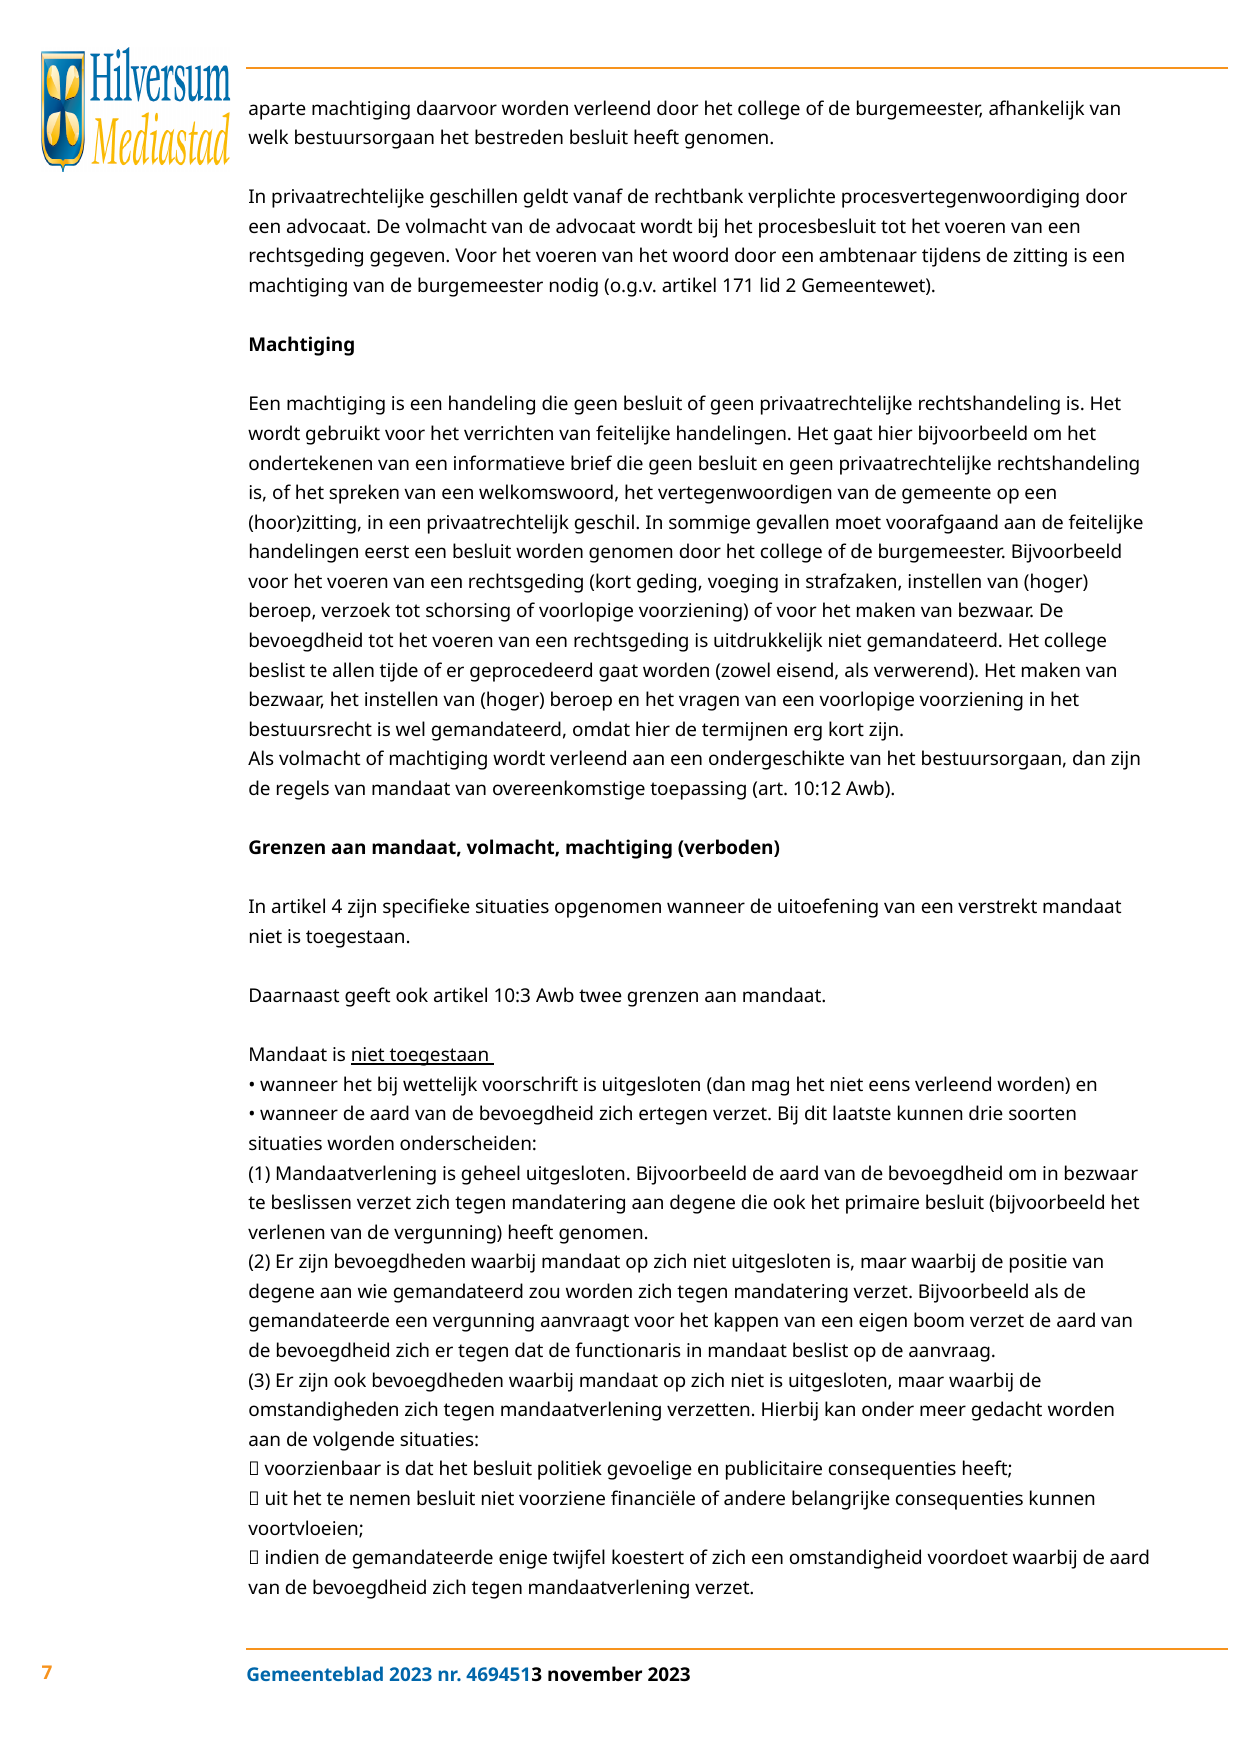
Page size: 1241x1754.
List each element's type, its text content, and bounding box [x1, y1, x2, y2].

text Mandaat is niet toegestaan [248, 1041, 1152, 1067]
text aparte machtiging daarvoor worden verleend door het college of de burgemeester, afhankelijk van welk bestuursorgaan het bestreden besluit heeft genomen. [248, 95, 1152, 150]
text Grenzen aan mandaat, volmacht, machtiging (verboden) [248, 834, 1152, 860]
picture [41, 47, 231, 172]
text Daarnaast geeft ook artikel 10:3 Awb twee grenzen aan mandaat. [248, 982, 1152, 1008]
text  voorzienbaar is dat het besluit politiek gevoelige en publicitaire consequenties heeft; [248, 1456, 1152, 1481]
text Machtiging [248, 331, 1152, 357]
text  indien de gemandateerde enige twijfel koestert of zich een omstandigheid voordoet waarbij de aard van de bevoegdheid zich tegen mandaatverlening verzet. [248, 1544, 1152, 1600]
text (1) Mandaatverlening is geheel uitgesloten. Bijvoorbeeld de aard van de bevoegdheid om in bezwaar te beslissen verzet zich tegen mandatering aan degene die ook het primaire besluit (bijvoorbeeld het verlenen van de vergunning) heeft genomen. [248, 1160, 1152, 1245]
text • wanneer de aard van de bevoegdheid zich ertegen verzet. Bij dit laatste kunnen drie soorten situaties worden onderscheiden: [248, 1101, 1152, 1156]
text In artikel 4 zijn specifieke situaties opgenomen wanneer de uitoefening van een verstrekt mandaat niet is toegestaan. [248, 893, 1152, 949]
text Als volmacht of machtiging wordt verleend aan een ondergeschikte van het bestuursorgaan, dan zijn de regels van mandaat van overeenkomstige toepassing (art. 10:12 Awb). [248, 746, 1152, 801]
text • wanneer het bij wettelijk voorschrift is uitgesloten (dan mag het niet eens verleend worden) en [248, 1071, 1152, 1097]
text (3) Er zijn ook bevoegdheden waarbij mandaat op zich niet is uitgesloten, maar waarbij de omstandigheden zich tegen mandaatverlening verzetten. Hierbij kan onder meer gedacht worden aan de volgende situaties: [248, 1367, 1152, 1452]
text In privaatrechtelijke geschillen geldt vanaf de rechtbank verplichte procesvertegenwoordiging door een advocaat. De volmacht van de advocaat wordt bij het procesbesluit tot het voeren van een rechtsgeding gegeven. Voor het voeren van het woord door een ambtenaar tijdens de zitting is een machtiging van de burgemeester nodig (o.g.v. artikel 171 lid 2 Gemeentewet). [248, 183, 1152, 298]
text Een machtiging is een handeling die geen besluit of geen privaatrechtelijke rechtshandeling is. Het wordt gebruikt voor het verrichten van feitelijke handelingen. Het gaat hier bijvoorbeeld om het ondertekenen van een informatieve brief die geen besluit en geen privaatrechtelijke rechtshandeling is, of het spreken van een welkomswoord, het vertegenwoordigen van de gemeente op een (hoor)zitting, in een privaatrechtelijk geschil. In sommige gevallen moet voorafgaand aan de feitelijke handelingen eerst een besluit worden genomen door het college of de burgemeester. Bijvoorbeeld voor het voeren van een rechtsgeding (kort geding, voeging in strafzaken, instellen van (hoger) beroep, verzoek tot schorsing of voorlopige voorziening) of voor het maken van bezwaar. De bevoegdheid tot het voeren van een rechtsgeding is uitdrukkelijk niet gemandateerd. Het college beslist te allen tijde of er geprocedeerd gaat worden (zowel eisend, als verwerend). Het maken van bezwaar, het instellen van (hoger) beroep en het vragen van een voorlopige voorziening in het bestuursrecht is wel gemandateerd, omdat hier de termijnen erg kort zijn. [248, 391, 1152, 742]
text  uit het te nemen besluit niet voorziene financiële of andere belangrijke consequenties kunnen voortvloeien; [248, 1485, 1152, 1541]
text (2) Er zijn bevoegdheden waarbij mandaat op zich niet uitgesloten is, maar waarbij de positie van degene aan wie gemandateerd zou worden zich tegen mandatering verzet. Bijvoorbeeld als de gemandateerde een vergunning aanvraagt voor het kappen van een eigen boom verzet de aard van de bevoegdheid zich er tegen dat de functionaris in mandaat beslist op de aanvraag. [248, 1248, 1152, 1363]
